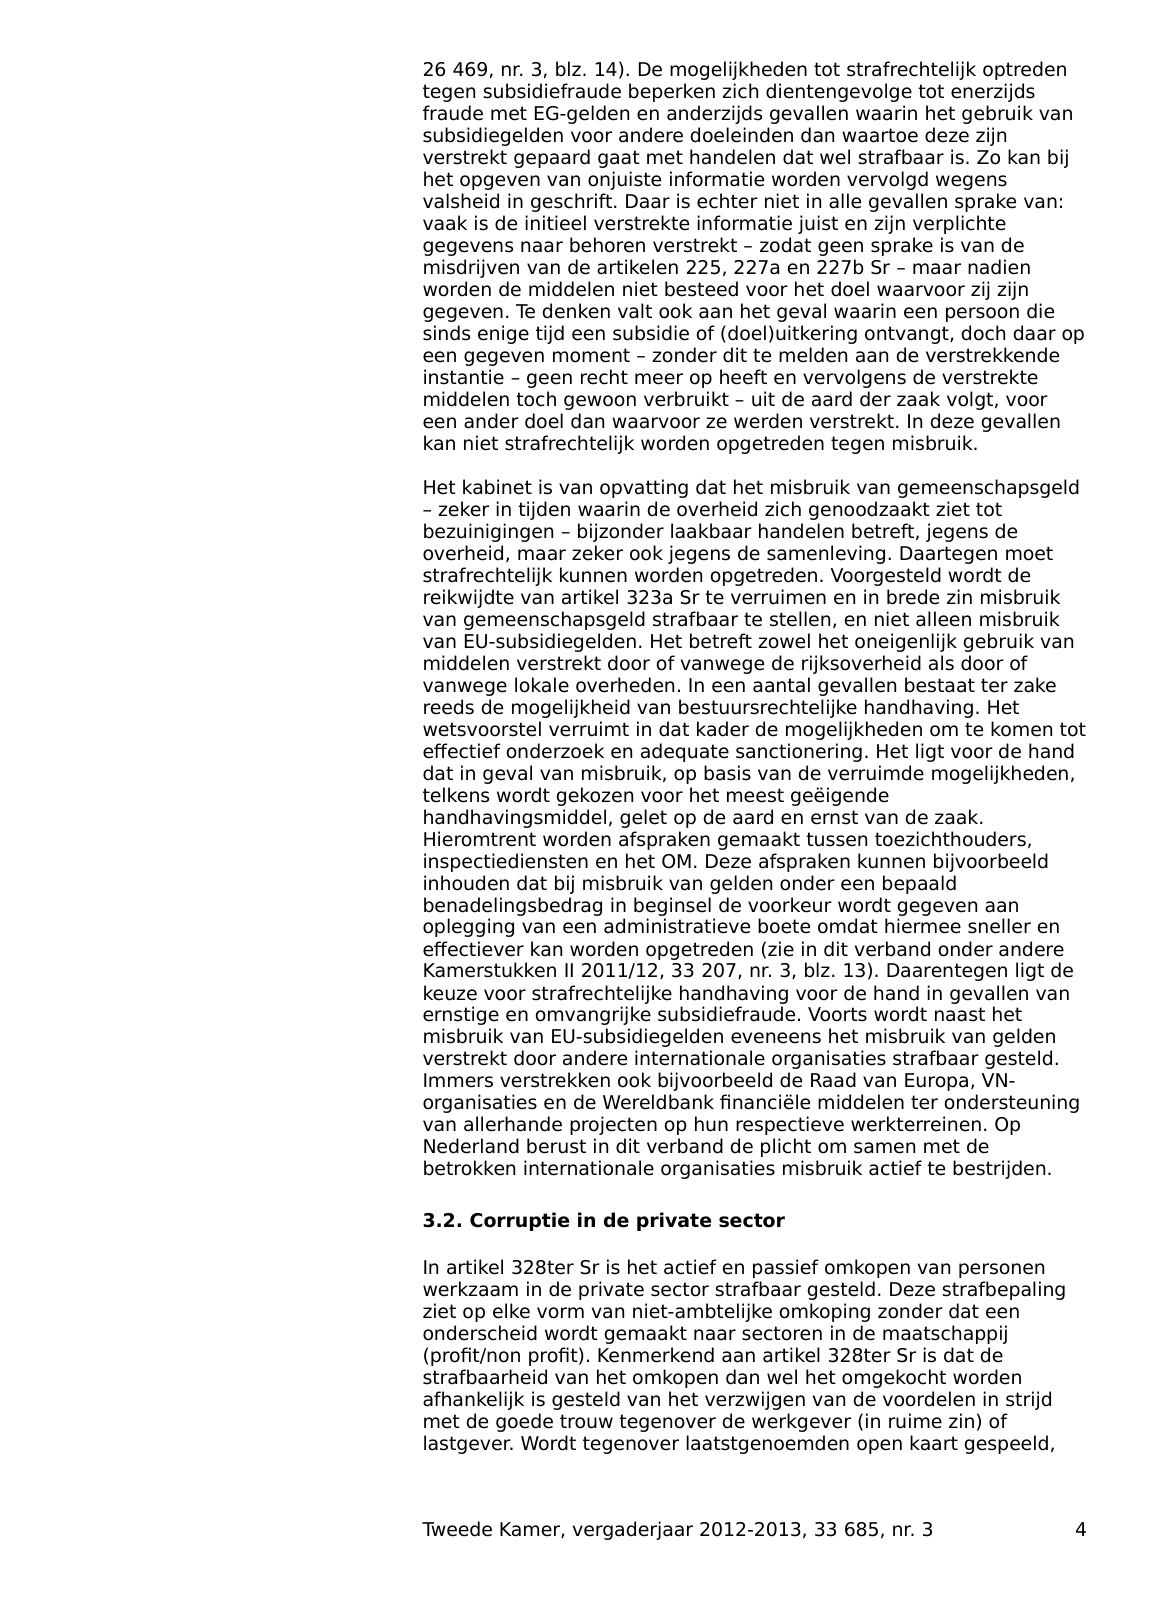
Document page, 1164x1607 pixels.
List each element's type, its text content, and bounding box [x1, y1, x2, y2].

text In artikel 328ter Sr is het actief en passief omkopen van personen werkzaam in de private sector strafbaar gesteld. Deze strafbepaling ziet op elke vorm van niet-ambtelijke omkoping zonder dat een onderscheid wordt gemaakt naar sectoren in de maatschappij (profit/non profit). Kenmerkend aan artikel 328ter Sr is dat de strafbaarheid van het omkopen dan wel het omgekocht worden afhankelijk is gesteld van het verzwijgen van de voordelen in strijd met de goede trouw tegenover de werkgever (in ruime zin) of lastgever. Wordt tegenover laatstgenoemden open kaart gespeeld, [422, 1257, 1087, 1455]
text 26 469, nr. 3, blz. 14). De mogelijkheden tot strafrechtelijk optreden tegen subsidiefraude beperken zich dientengevolge tot enerzijds fraude met EG-gelden en anderzijds gevallen waarin het gebruik van subsidiegelden voor andere doeleinden dan waartoe deze zijn verstrekt gepaard gaat met handelen dat wel strafbaar is. Zo kan bij het opgeven van onjuiste informatie worden vervolgd wegens valsheid in geschrift. Daar is echter niet in alle gevallen sprake van: vaak is de initieel verstrekte informatie juist en zijn verplichte gegevens naar behoren verstrekt – zodat geen sprake is van de misdrijven van de artikelen 225, 227a en 227b Sr – maar nadien worden de middelen niet besteed voor het doel waarvoor zij zijn gegeven. Te denken valt ook aan het geval waarin een persoon die sinds enige tijd een subsidie of (doel)uitkering ontvangt, doch daar op een gegeven moment – zonder dit te melden aan de verstrekkende instantie – geen recht meer op heeft en vervolgens de verstrekte middelen toch gewoon verbruikt – uit de aard der zaak volgt, voor een ander doel dan waarvoor ze werden verstrekt. In deze gevallen kan niet strafrechtelijk worden opgetreden tegen misbruik. [422, 59, 1087, 455]
subtitle 3.2. Corruptie in de private sector [422, 1210, 1087, 1232]
text Het kabinet is van opvatting dat het misbruik van gemeenschapsgeld – zeker in tijden waarin de overheid zich genoodzaakt ziet tot bezuinigingen – bijzonder laakbaar handelen betreft, jegens de overheid, maar zeker ook jegens de samenleving. Daartegen moet strafrechtelijk kunnen worden opgetreden. Voorgesteld wordt de reikwijdte van artikel 323a Sr te verruimen en in brede zin misbruik van gemeenschapsgeld strafbaar te stellen, en niet alleen misbruik van EU-subsidiegelden. Het betreft zowel het oneigenlijk gebruik van middelen verstrekt door of vanwege de rijksoverheid als door of vanwege lokale overheden. In een aantal gevallen bestaat ter zake reeds de mogelijkheid van bestuursrechtelijke handhaving. Het wetsvoorstel verruimt in dat kader de mogelijkheden om te komen tot effectief onderzoek en adequate sanctionering. Het ligt voor de hand dat in geval van misbruik, op basis van de verruimde mogelijkheden, telkens wordt gekozen voor het meest geëigende handhavingsmiddel, gelet op de aard en ernst van de zaak. Hieromtrent worden afspraken gemaakt tussen toezichthouders, inspectiediensten en het OM. Deze afspraken kunnen bijvoorbeeld inhouden dat bij misbruik van gelden onder een bepaald benadelingsbedrag in beginsel de voorkeur wordt gegeven aan oplegging van een administratieve boete omdat hiermee sneller en effectiever kan worden opgetreden (zie in dit verband onder andere Kamerstukken II 2011/12, 33 207, nr. 3, blz. 13). Daarentegen ligt de keuze voor strafrechtelijke handhaving voor de hand in gevallen van ernstige en omvangrijke subsidiefraude. Voorts wordt naast het misbruik van EU-subsidiegelden eveneens het misbruik van gelden verstrekt door andere internationale organisaties strafbaar gesteld. Immers verstrekken ook bijvoorbeeld de Raad van Europa, VN-organisaties en de Wereldbank financiële middelen ter ondersteuning van allerhande projecten op hun respectieve werkterreinen. Op Nederland berust in dit verband de plicht om samen met de betrokken internationale organisaties misbruik actief te bestrijden. [422, 477, 1087, 1180]
